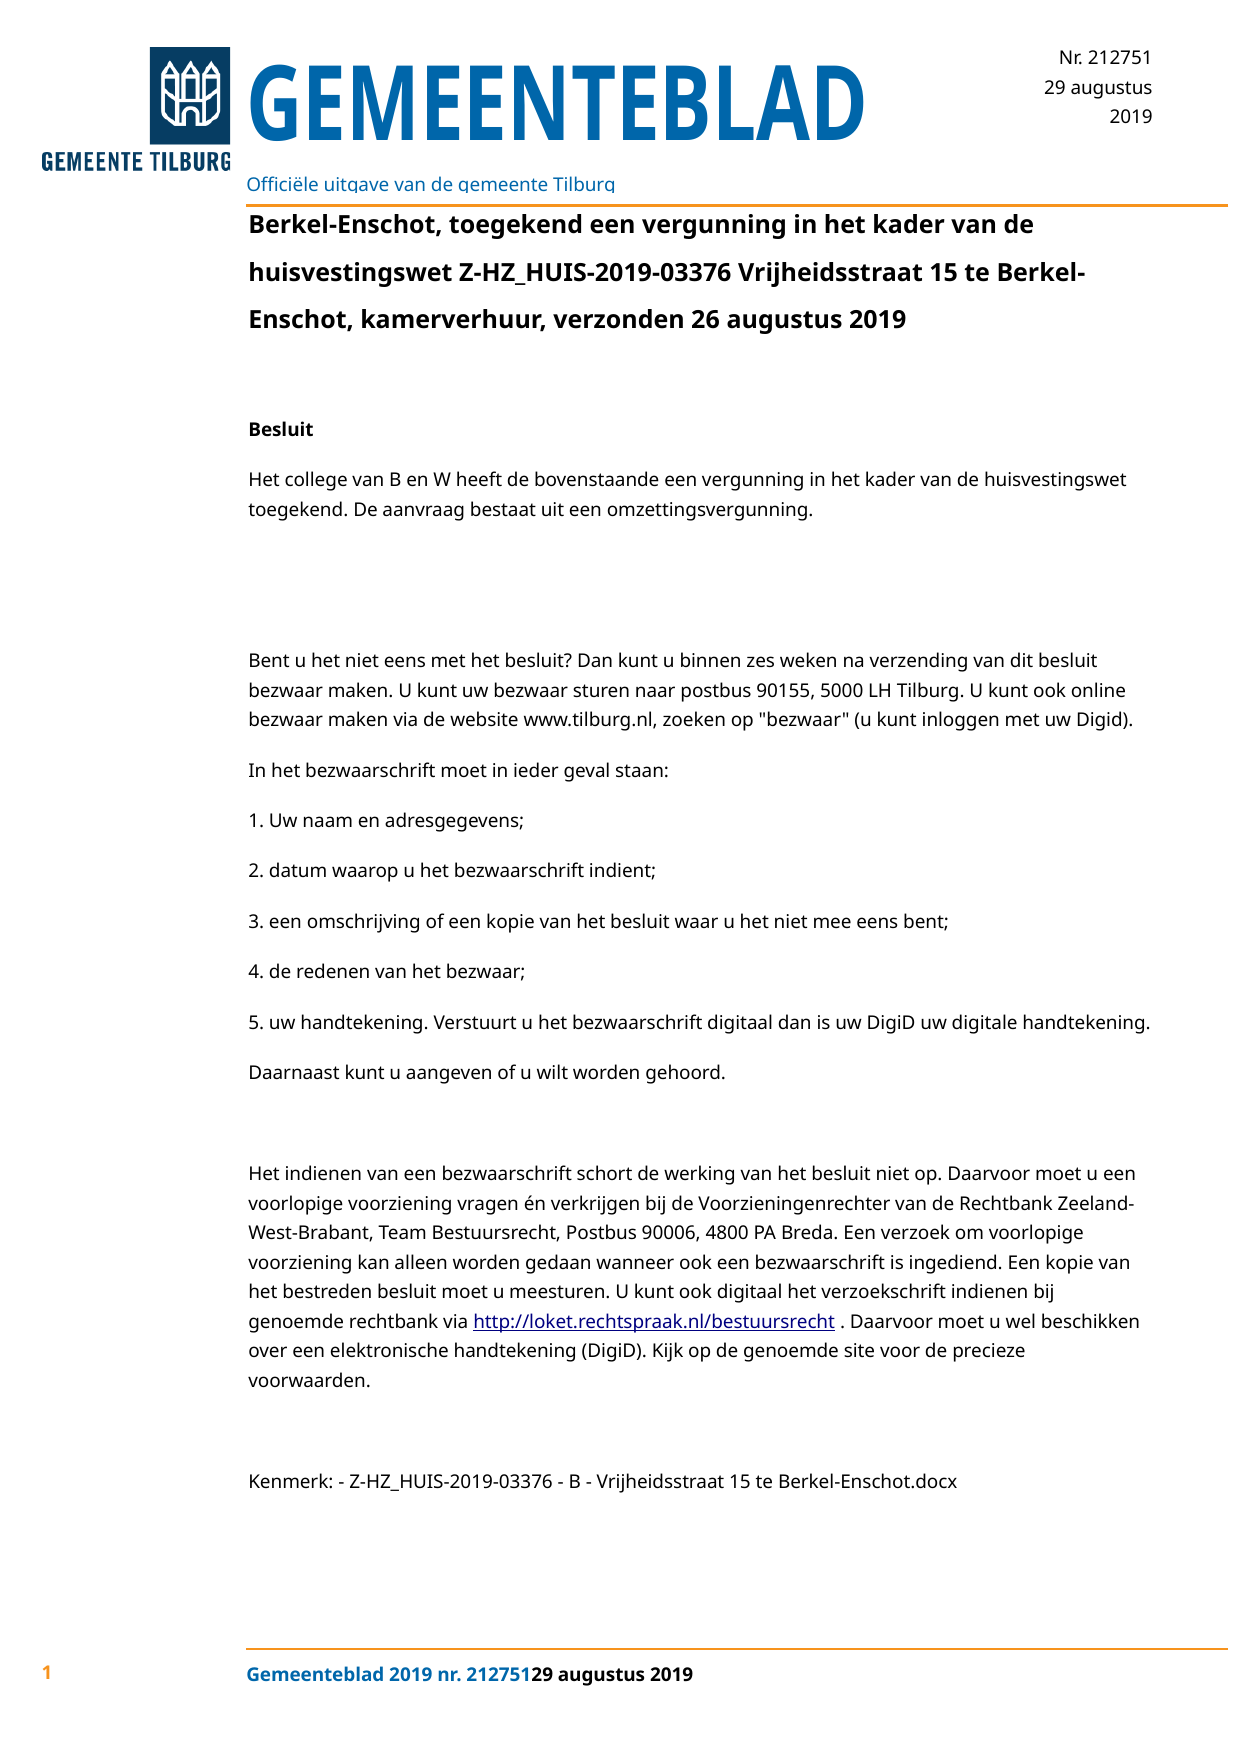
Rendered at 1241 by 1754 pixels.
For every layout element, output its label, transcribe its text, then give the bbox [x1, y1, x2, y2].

text In het bezwaarschrift moet in ieder geval staan: [248, 757, 1152, 782]
text 1. Uw naam en adresgegevens; [248, 807, 1152, 833]
text 5. uw handtekening. Verstuurt u het bezwaarschrift digitaal dan is uw DigiD uw digitale handtekening. [248, 1009, 1152, 1034]
text 2. datum waarop u het bezwaarschrift indient; [248, 858, 1152, 883]
text Daarnaast kunt u aangeven of u wilt worden gehoord. [248, 1059, 1152, 1085]
text Besluit [248, 416, 1152, 442]
text Het indienen van een bezwaarschrift schort de werking van het besluit niet op. Daarvoor moet u een voorlopige voorziening vragen én verkrijgen bij de Voorzieningenrechter van de Rechtbank Zeeland-West-Brabant, Team Bestuursrecht, Postbus 90006, 4800 PA Breda. Een verzoek om voorlopige voorziening kan alleen worden gedaan wanneer ook een bezwaarschrift is ingediend. Een kopie van het bestreden besluit moet u meesturen. U kunt ook digitaal het verzoekschrift indienen bij genoemde rechtbank via http://loket.rechtspraak.nl/bestuursrecht . Daarvoor moet u wel beschikken over een elektronische handtekening (DigiD). Kijk op de genoemde site voor de precieze voorwaarden. [248, 1160, 1152, 1393]
picture [41, 47, 231, 172]
text Berkel-Enschot, toegekend een vergunning in het kader van de huisvestingswet Z-HZ_HUIS-2019-03376 Vrijheidsstraat 15 te Berkel-Enschot, kamerverhuur, verzonden 26 augustus 2019 [248, 207, 1152, 336]
text Bent u het niet eens met het besluit? Dan kunt u binnen zes weken na verzending van dit besluit bezwaar maken. U kunt uw bezwaar sturen naar postbus 90155, 5000 LH Tilburg. U kunt ook online bezwaar maken via de website www.tilburg.nl, zoeken op "bezwaar" (u kunt inloggen met uw Digid). [248, 647, 1152, 732]
text 4. de redenen van het bezwaar; [248, 958, 1152, 984]
text Het college van B en W heeft de bovenstaande een vergunning in het kader van de huisvestingswet toegekend. De aanvraag bestaat uit een omzettingsvergunning. [248, 466, 1152, 522]
text Kenmerk: - Z-HZ_HUIS-2019-03376 - B - Vrijheidsstraat 15 te Berkel-Enschot.docx [248, 1468, 1152, 1494]
text 3. een omschrijving of een kopie van het besluit waar u het niet mee eens bent; [248, 908, 1152, 934]
